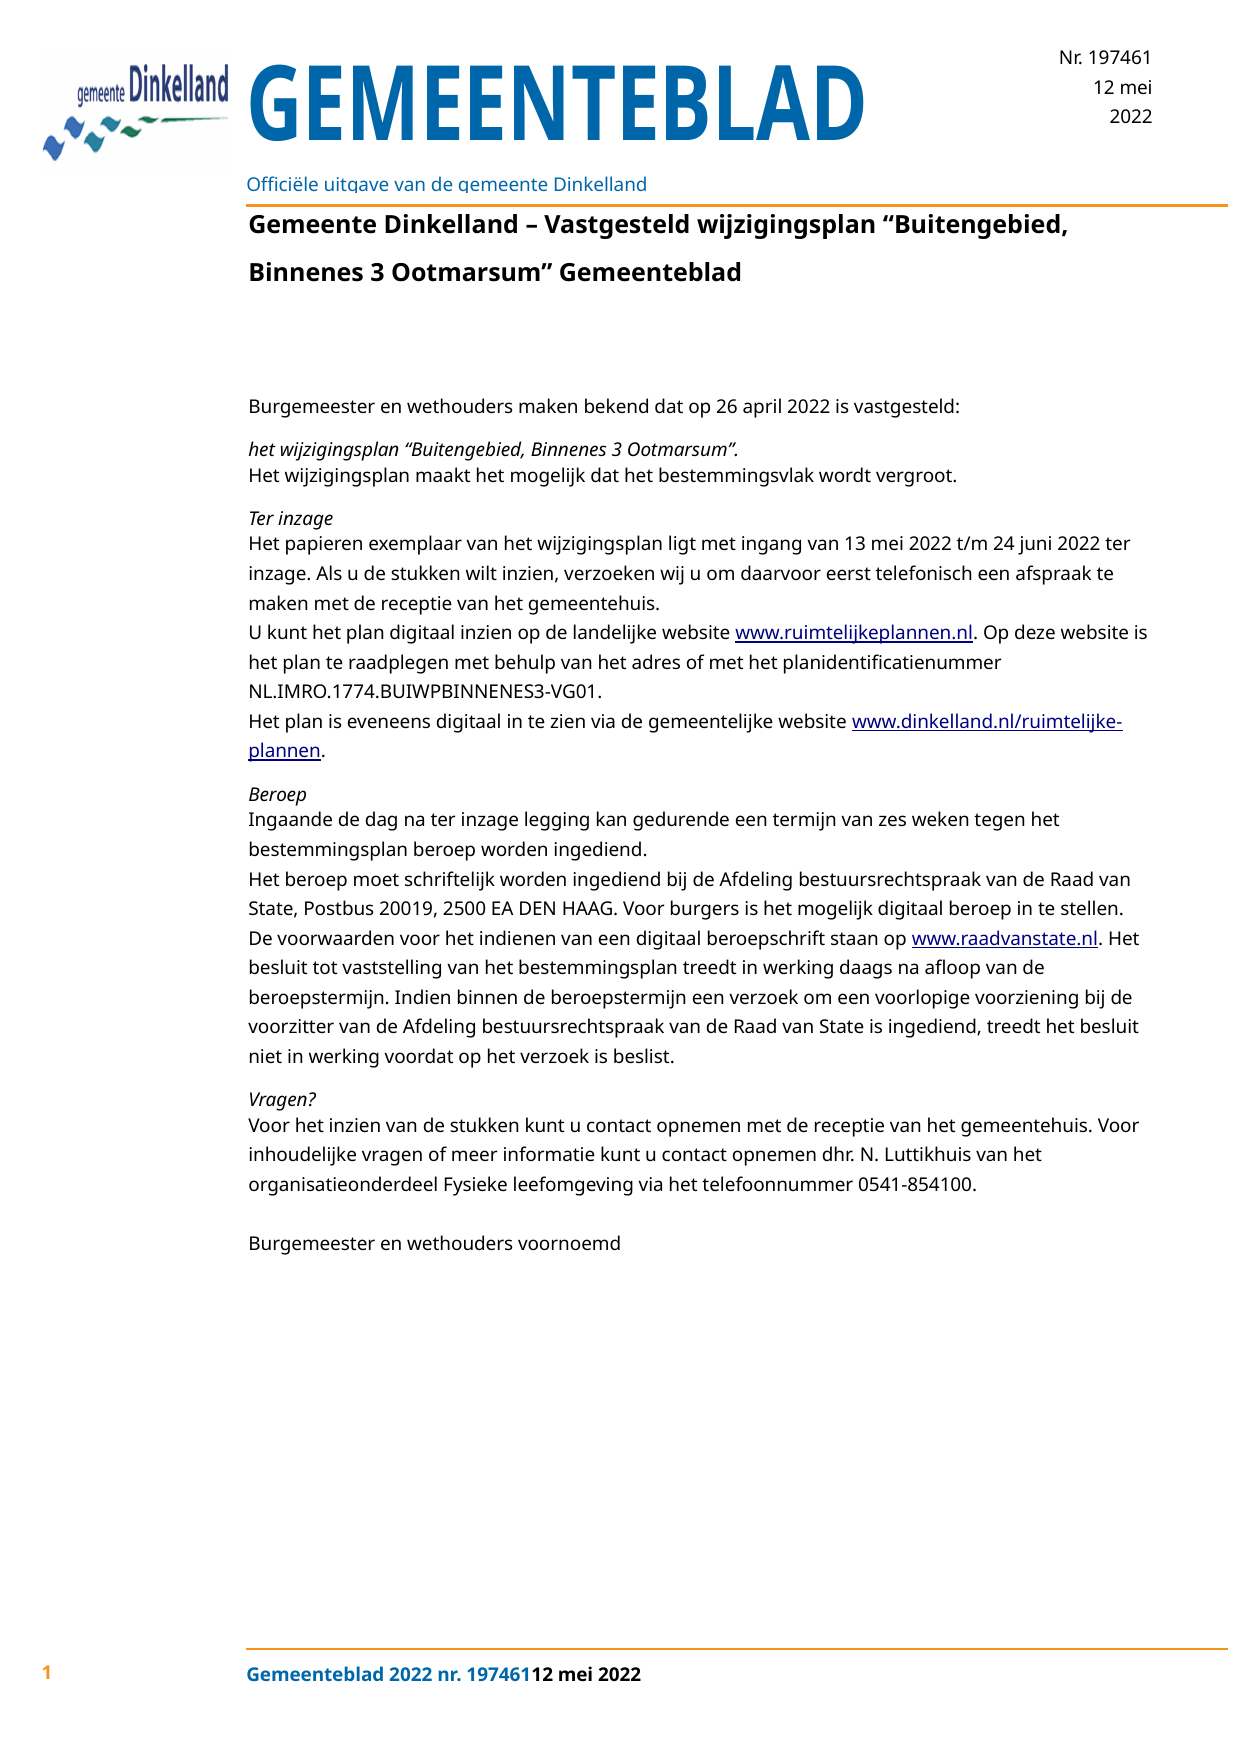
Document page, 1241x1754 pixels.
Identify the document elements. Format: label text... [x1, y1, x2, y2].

text Burgemeester en wethouders voornoemd [248, 1230, 1152, 1256]
text Voor het inzien van de stukken kunt u contact opnemen met de receptie van het gemeentehuis. Voor inhoudelijke vragen of meer informatie kunt u contact opnemen dhr. N. Luttikhuis van het organisatieonderdeel Fysieke leefomgeving via het telefoonnummer 0541-854100. [248, 1112, 1152, 1197]
picture [41, 47, 231, 172]
text Het plan is eveneens digitaal in te zien via de gemeentelijke website www.dinkelland.nl/ruimtelijke-plannen. [248, 708, 1152, 763]
text het wijzigingsplan “Buitengebied, Binnenes 3 Ootmarsum”. [248, 436, 1152, 462]
text Het papieren exemplaar van het wijzigingsplan ligt met ingang van 13 mei 2022 t/m 24 juni 2022 ter inzage. Als u de stukken wilt inzien, verzoeken wij u om daarvoor eerst telefonisch een afspraak te maken met de receptie van het gemeentehuis. [248, 531, 1152, 616]
text Gemeente Dinkelland – Vastgesteld wijzigingsplan “Buitengebied, Binnenes 3 Ootmarsum” Gemeenteblad [248, 207, 1152, 288]
text Burgemeester en wethouders maken bekend dat op 26 april 2022 is vastgesteld: [248, 393, 1152, 419]
text Ingaande de dag na ter inzage legging kan gedurende een termijn van zes weken tegen het bestemmingsplan beroep worden ingediend. [248, 807, 1152, 862]
text Het wijzigingsplan maakt het mogelijk dat het bestemmingsvlak wordt vergroot. [248, 462, 1152, 487]
text Beroep [248, 781, 1152, 807]
text Het beroep moet schriftelijk worden ingediend bij de Afdeling bestuursrechtspraak van de Raad van State, Postbus 20019, 2500 EA DEN HAAG. Voor burgers is het mogelijk digitaal beroep in te stellen. De voorwaarden voor het indienen van een digitaal beroepschrift staan op www.raadvanstate.nl. Het besluit tot vaststelling van het bestemmingsplan treedt in werking daags na afloop van de beroepstermijn. Indien binnen de beroepstermijn een verzoek om een voorlopige voorziening bij de voorzitter van de Afdeling bestuursrechtspraak van de Raad van State is ingediend, treedt het besluit niet in werking voordat op het verzoek is beslist. [248, 866, 1152, 1069]
text U kunt het plan digitaal inzien op de landelijke website www.ruimtelijkeplannen.nl. Op deze website is het plan te raadplegen met behulp van het adres of met het planidentificatienummer NL.IMRO.1774.BUIWPBINNENES3-VG01. [248, 619, 1152, 704]
text Vragen? [248, 1086, 1152, 1112]
text Ter inzage [248, 505, 1152, 531]
